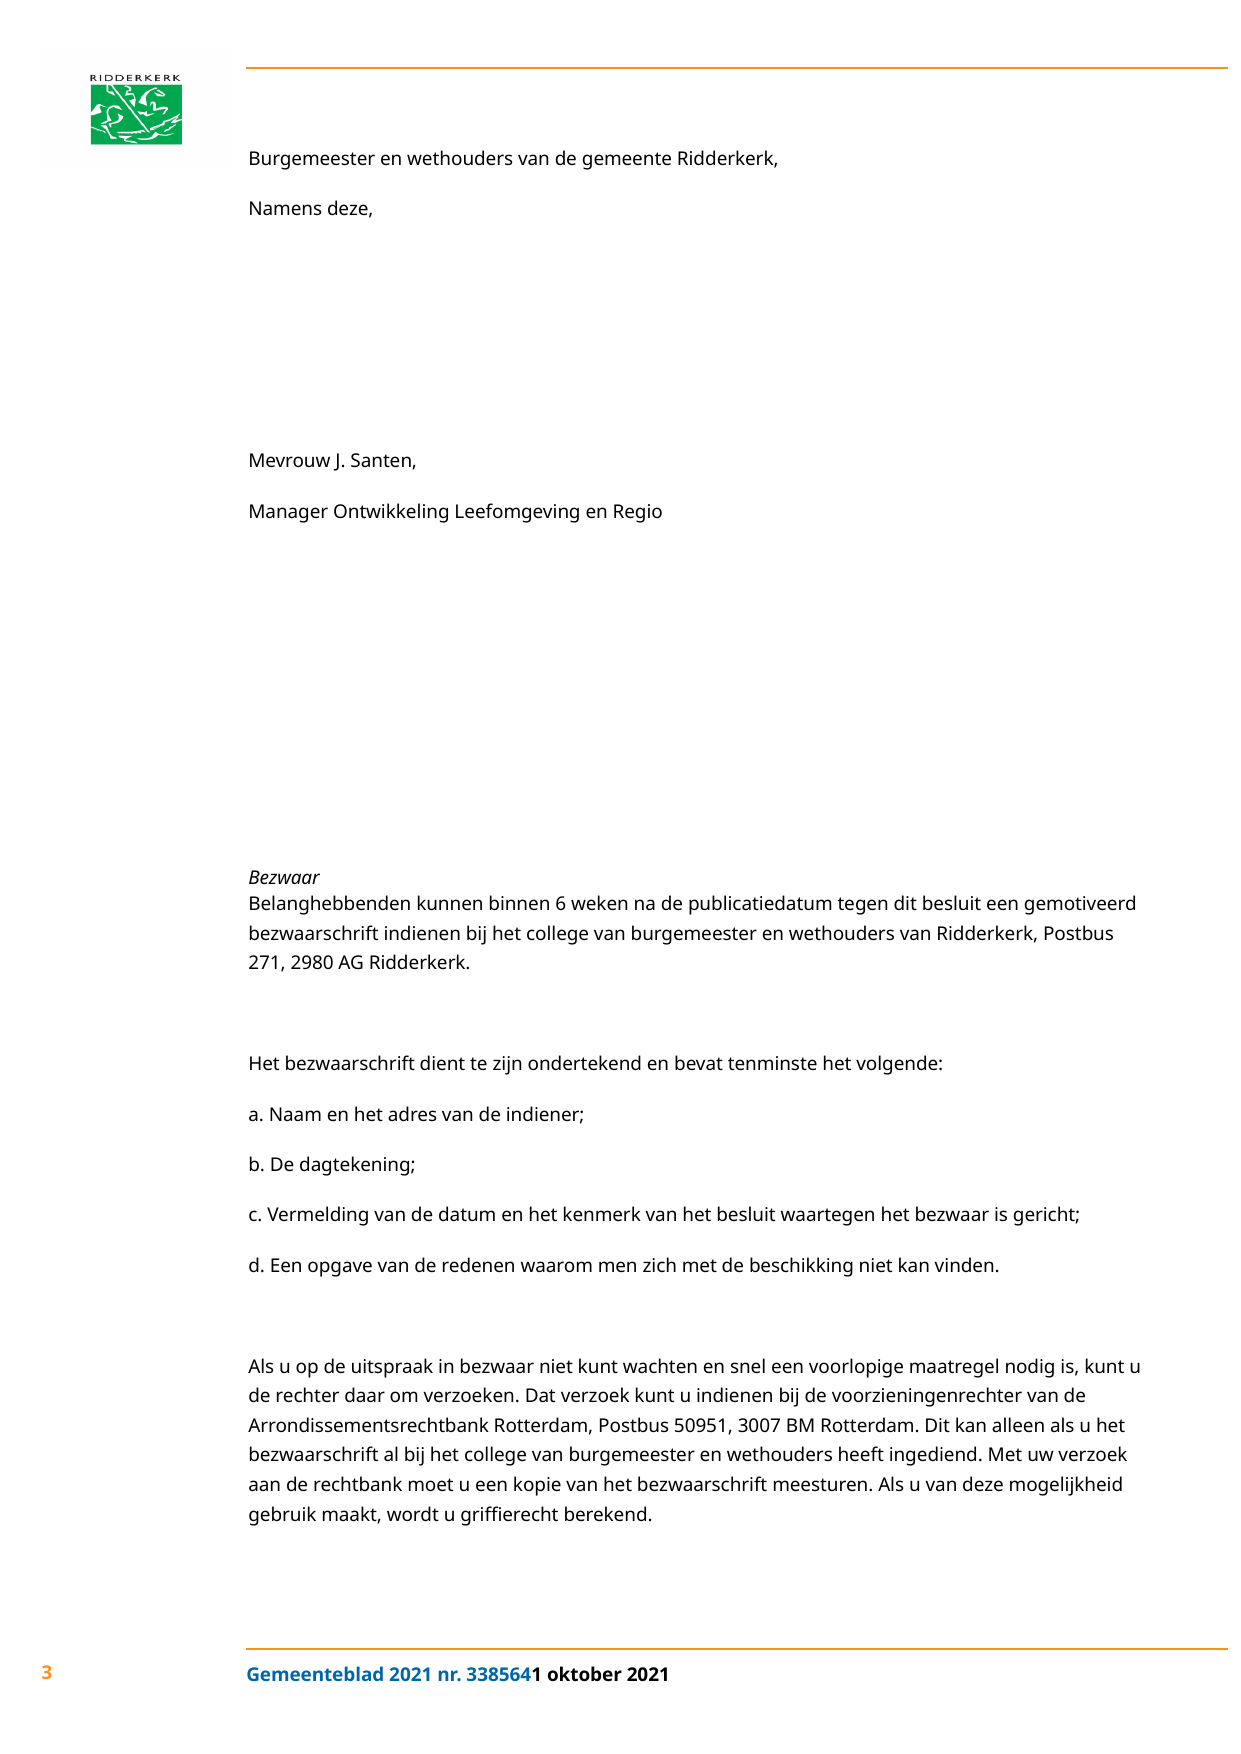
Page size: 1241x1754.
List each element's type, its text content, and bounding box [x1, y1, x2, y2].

text a. Naam en het adres van de indiener; [248, 1101, 1152, 1126]
text Manager Ontwikkeling Leefomgeving en Regio [248, 498, 1152, 524]
text d. Een opgave van de redenen waarom men zich met de beschikking niet kan vinden. [248, 1252, 1152, 1278]
text Als u op de uitspraak in bezwaar niet kunt wachten en snel een voorlopige maatregel nodig is, kunt u de rechter daar om verzoeken. Dat verzoek kunt u indienen bij de voorzieningenrechter van de Arrondissementsrechtbank Rotterdam, Postbus 50951, 3007 BM Rotterdam. Dit kan alleen als u het bezwaarschrift al bij het college van burgemeester en wethouders heeft ingediend. Met uw verzoek aan de rechtbank moet u een kopie van het bezwaarschrift meesturen. Als u van deze mogelijkheid gebruik maakt, wordt u griffierecht berekend. [248, 1353, 1152, 1526]
text Het bezwaarschrift dient te zijn ondertekend en bevat tenminste het volgende: [248, 1050, 1152, 1076]
text Mevrouw J. Santen, [248, 448, 1152, 473]
text Belanghebbenden kunnen binnen 6 weken na de publicatiedatum tegen dit besluit een gemotiveerd bezwaarschrift indienen bij het college van burgemeester en wethouders van Ridderkerk, Postbus 271, 2980 AG Ridderkerk. [248, 890, 1152, 975]
text b. De dagtekening; [248, 1151, 1152, 1177]
picture [41, 47, 231, 172]
text Bezwaar [248, 864, 1152, 890]
text Burgemeester en wethouders van de gemeente Ridderkerk, [248, 145, 1152, 171]
text Namens deze, [248, 196, 1152, 221]
text c. Vermelding van de datum en het kenmerk van het besluit waartegen het bezwaar is gericht; [248, 1202, 1152, 1227]
